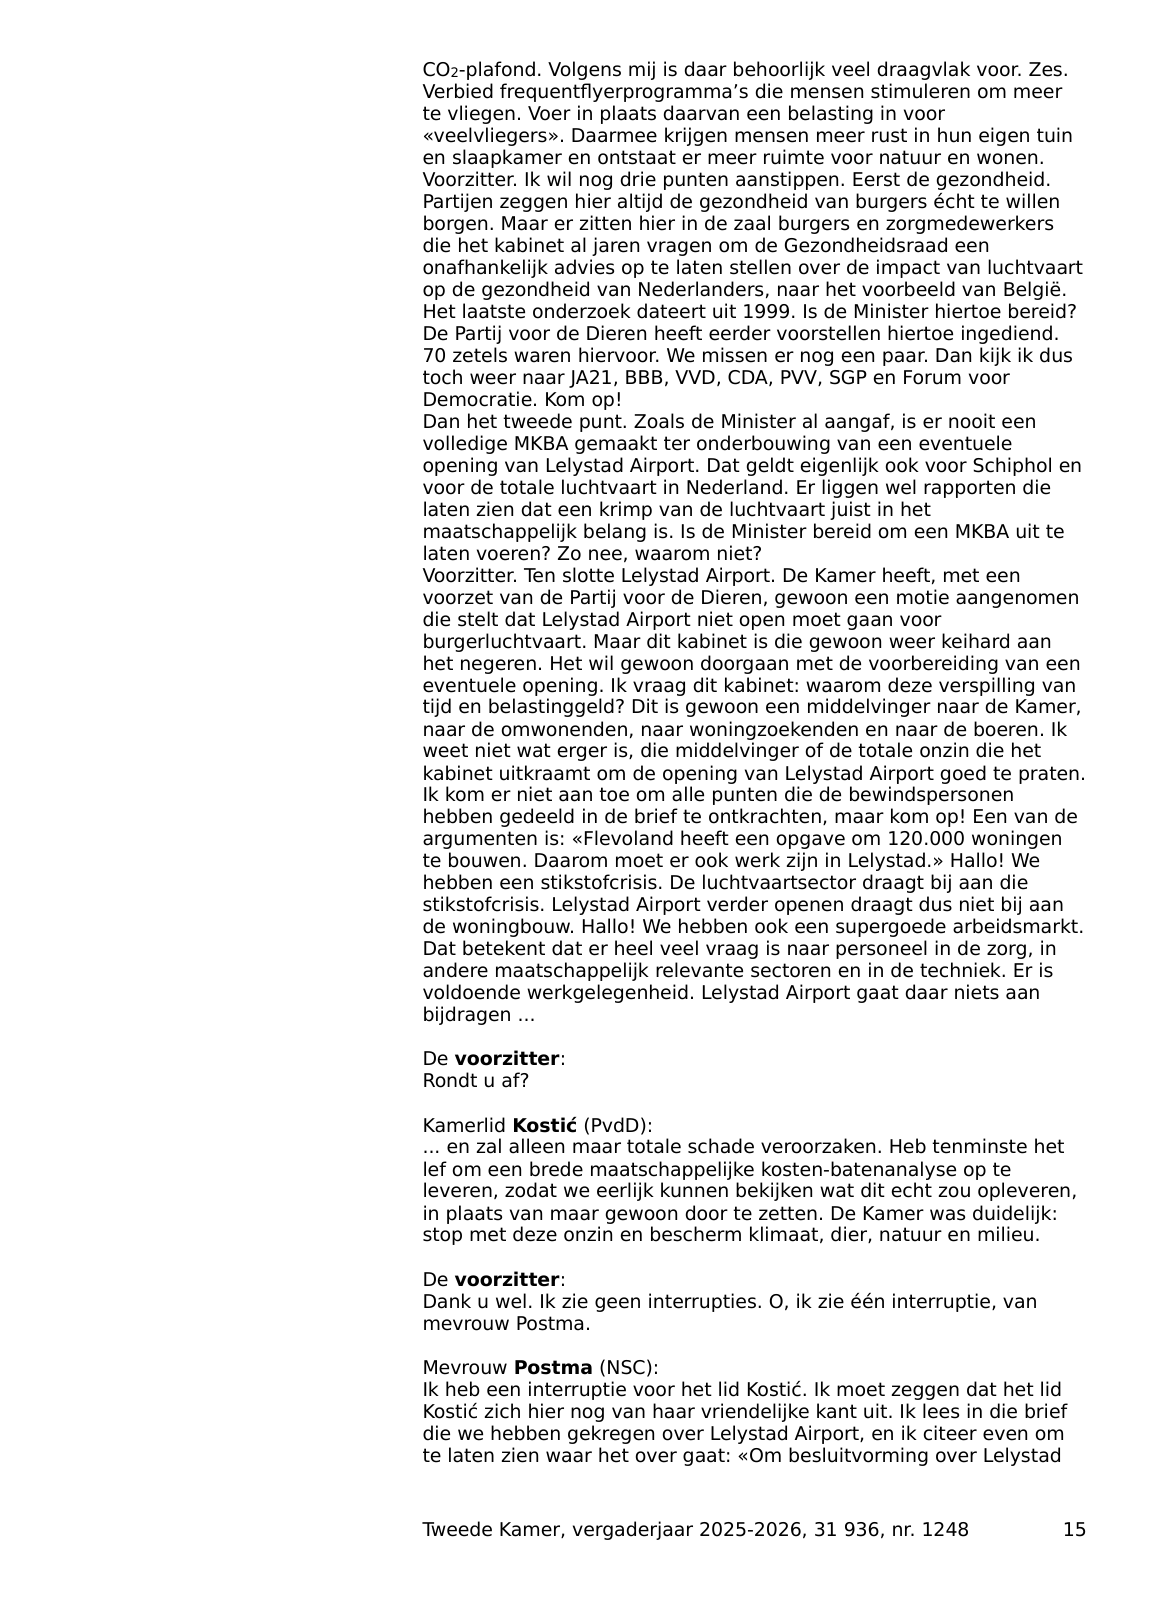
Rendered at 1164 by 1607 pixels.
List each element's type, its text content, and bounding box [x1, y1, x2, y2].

text Kamerlid Kostić (PvdD): [422, 1114, 1087, 1136]
text CO2-plafond. Volgens mij is daar behoorlijk veel draagvlak voor. Zes. Verbied frequentflyerprogramma’s die mensen stimuleren om meer te vliegen. Voer in plaats daarvan een belasting in voor «veelvliegers». Daarmee krijgen mensen meer rust in hun eigen tuin en slaapkamer en ontstaat er meer ruimte voor natuur en wonen. [422, 59, 1087, 169]
text Dan het tweede punt. Zoals de Minister al aangaf, is er nooit een volledige MKBA gemaakt ter onderbouwing van een eventuele opening van Lelystad Airport. Dat geldt eigenlijk ook voor Schiphol en voor de totale luchtvaart in Nederland. Er liggen wel rapporten die laten zien dat een krimp van de luchtvaart juist in het maatschappelijk belang is. Is de Minister bereid om een MKBA uit te laten voeren? Zo nee, waarom niet? [422, 411, 1087, 564]
text Rondt u af? [422, 1070, 1087, 1092]
text De voorzitter: [422, 1268, 1087, 1291]
text Dank u wel. Ik zie geen interrupties. O, ik zie één interruptie, van mevrouw Postma. [422, 1291, 1087, 1334]
text Voorzitter. Ik wil nog drie punten aanstippen. Eerst de gezondheid. Partijen zeggen hier altijd de gezondheid van burgers écht te willen borgen. Maar er zitten hier in de zaal burgers en zorgmedewerkers die het kabinet al jaren vragen om de Gezondheidsraad een onafhankelijk advies op te laten stellen over de impact van luchtvaart op de gezondheid van Nederlanders, naar het voorbeeld van België. Het laatste onderzoek dateert uit 1999. Is de Minister hiertoe bereid? De Partij voor de Dieren heeft eerder voorstellen hiertoe ingediend. 70 zetels waren hiervoor. We missen er nog een paar. Dan kijk ik dus toch weer naar JA21, BBB, VVD, CDA, PVV, SGP en Forum voor Democratie. Kom op! [422, 169, 1087, 411]
text Mevrouw Postma (NSC): [422, 1357, 1087, 1379]
text De voorzitter: [422, 1048, 1087, 1070]
text Voorzitter. Ten slotte Lelystad Airport. De Kamer heeft, met een voorzet van de Partij voor de Dieren, gewoon een motie aangenomen die stelt dat Lelystad Airport niet open moet gaan voor burgerluchtvaart. Maar dit kabinet is die gewoon weer keihard aan het negeren. Het wil gewoon doorgaan met de voorbereiding van een eventuele opening. Ik vraag dit kabinet: waarom deze verspilling van tijd en belastinggeld? Dit is gewoon een middelvinger naar de Kamer, naar de omwonenden, naar woningzoekenden en naar de boeren. Ik weet niet wat erger is, die middelvinger of de totale onzin die het kabinet uitkraamt om de opening van Lelystad Airport goed te praten. [422, 564, 1087, 784]
text Ik heb een interruptie voor het lid Kostić. Ik moet zeggen dat het lid Kostić zich hier nog van haar vriendelijke kant uit. Ik lees in die brief die we hebben gekregen over Lelystad Airport, en ik citeer even om te laten zien waar het over gaat: «Om besluitvorming over Lelystad [422, 1379, 1087, 1467]
text ... en zal alleen maar totale schade veroorzaken. Heb tenminste het lef om een brede maatschappelijke kosten-batenanalyse op te leveren, zodat we eerlijk kunnen bekijken wat dit echt zou opleveren, in plaats van maar gewoon door te zetten. De Kamer was duidelijk: stop met deze onzin en bescherm klimaat, dier, natuur en milieu. [422, 1136, 1087, 1246]
text Ik kom er niet aan toe om alle punten die de bewindspersonen hebben gedeeld in de brief te ontkrachten, maar kom op! Een van de argumenten is: «Flevoland heeft een opgave om 120.000 woningen te bouwen. Daarom moet er ook werk zijn in Lelystad.» Hallo! We hebben een stikstofcrisis. De luchtvaartsector draagt bij aan die stikstofcrisis. Lelystad Airport verder openen draagt dus niet bij aan de woningbouw. Hallo! We hebben ook een supergoede arbeidsmarkt. Dat betekent dat er heel veel vraag is naar personeel in de zorg, in andere maatschappelijk relevante sectoren en in de techniek. Er is voldoende werkgelegenheid. Lelystad Airport gaat daar niets aan bijdragen ... [422, 784, 1087, 1026]
